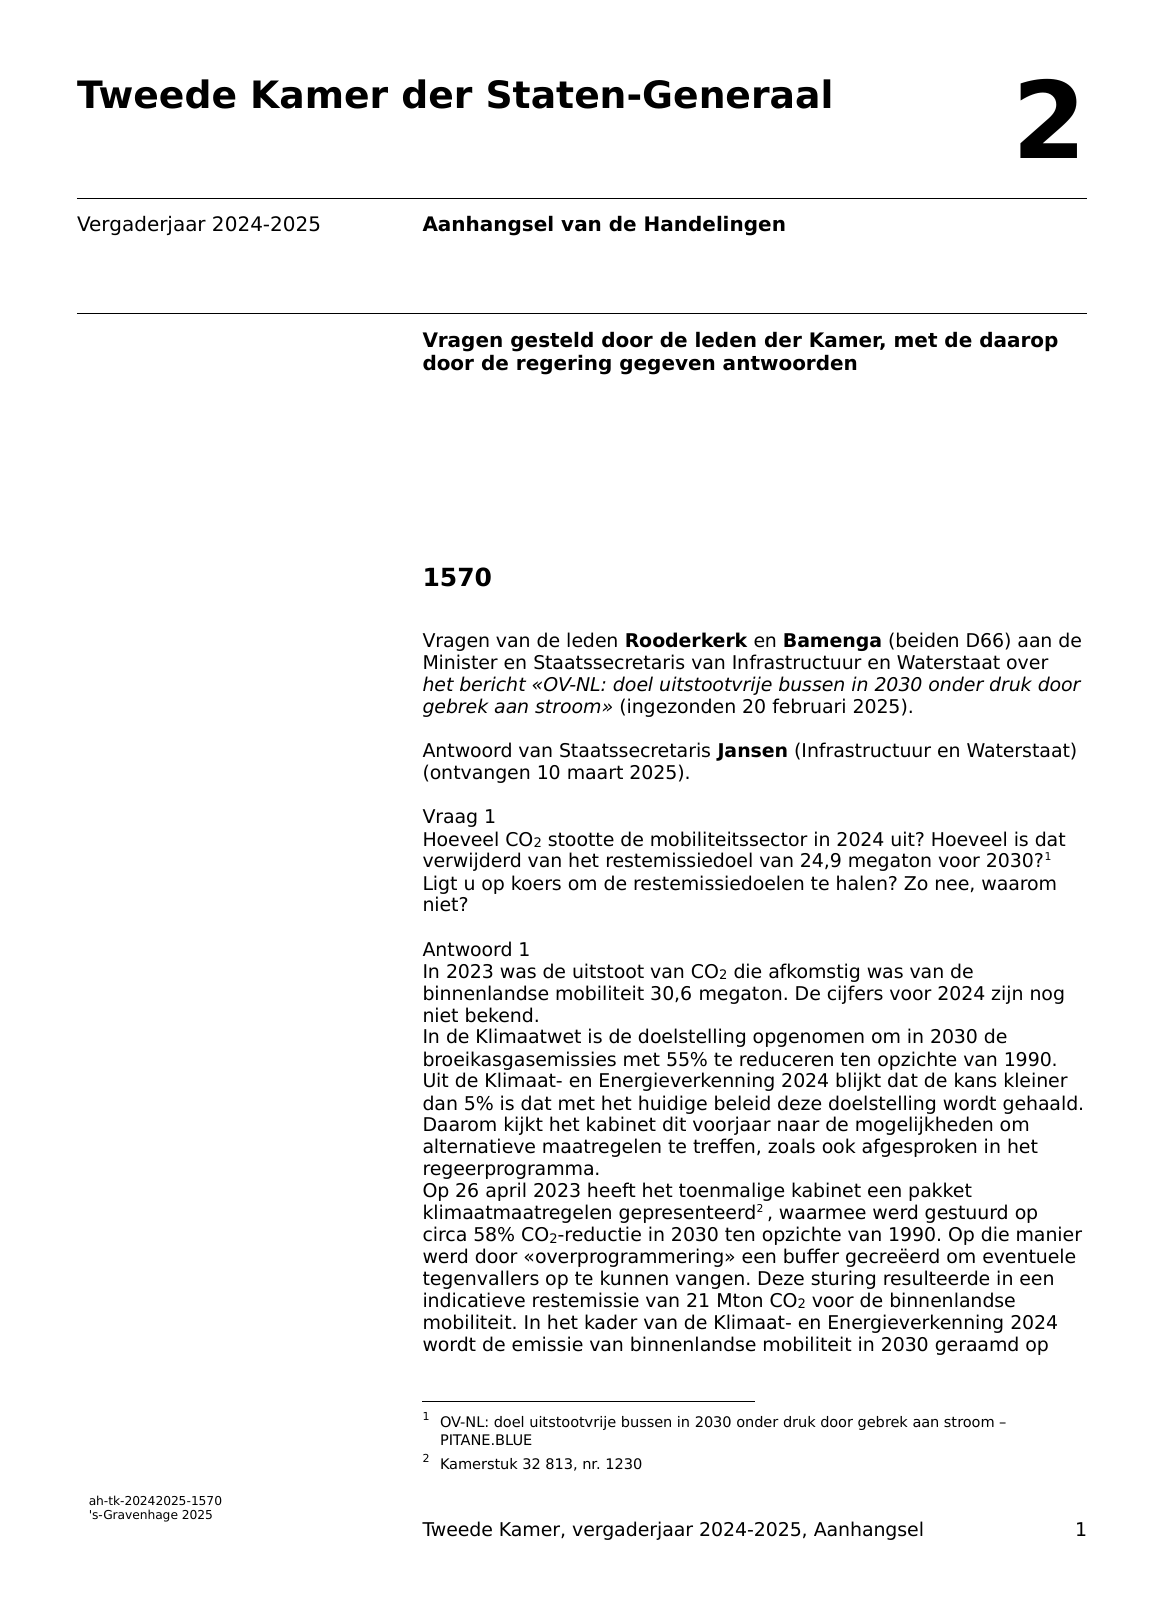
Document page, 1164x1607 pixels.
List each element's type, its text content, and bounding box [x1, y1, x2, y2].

table_cell Vragen gesteld door de leden der Kamer, met de daarop door de regering gegeven antwoorden [422, 314, 1087, 375]
text Op 26 april 2023 heeft het toenmalige kabinet een pakket klimaatmaatregelen gepresenteerd, waarmee werd gestuurd op circa 58% CO2-reductie in 2030 ten opzichte van 1990. Op die manier werd door «overprogrammering» een buffer gecreëerd om eventuele tegenvallers op te kunnen vangen. Deze sturing resulteerde in een indicatieve restemissie van 21 Mton CO2 voor de binnenlandse mobiliteit. In het kader van de Klimaat- en Energieverkenning 2024 wordt de emissie van binnenlandse mobiliteit in 2030 geraamd op [422, 1180, 1087, 1356]
text Vragen van de leden Rooderkerk en Bamenga (beiden D66) aan de Minister en Staatssecretaris van Infrastructuur en Waterstaat over het bericht «OV-NL: doel uitstootvrije bussen in 2030 onder druk door gebrek aan stroom» (ingezonden 20 februari 2025). [422, 630, 1087, 718]
text In 2023 was de uitstoot van CO2 die afkomstig was van de binnenlandse mobiliteit 30,6 megaton. De cijfers voor 2024 zijn nog niet bekend. [422, 961, 1087, 1026]
text Kamerstuk 32 813, nr. 1230 [422, 1452, 1087, 1474]
text 's-Gravenhage 2025 [88, 1508, 323, 1522]
text OV-NL: doel uitstootvrije bussen in 2030 onder druk door gebrek aan stroom – PITANE.BLUE [422, 1410, 1087, 1449]
text Vraag 1 [422, 806, 1087, 828]
text In de Klimaatwet is de doelstelling opgenomen om in 2030 de broeikasgasemissies met 55% te reduceren ten opzichte van 1990. Uit de Klimaat- en Energieverkenning 2024 blijkt dat de kans kleiner dan 5% is dat met het huidige beleid deze doelstelling wordt gehaald. Daarom kijkt het kabinet dit voorjaar naar de mogelijkheden om alternatieve maatregelen te treffen, zoals ook afgesproken in het regeerprogramma. [422, 1026, 1087, 1180]
table_header 2 [886, 59, 1087, 198]
text Antwoord 1 [422, 938, 1087, 961]
table_cell [77, 314, 422, 375]
text Antwoord van Staatssecretaris Jansen (Infrastructuur en Waterstaat) (ontvangen 10 maart 2025). [422, 740, 1087, 784]
table_header Tweede Kamer der Staten-Generaal [77, 59, 886, 198]
text Hoeveel CO2 stootte de mobiliteitssector in 2024 uit? Hoeveel is dat verwijderd van het restemissiedoel van 24,9 megaton voor 2030? Ligt u op koers om de restemissiedoelen te halen? Zo nee, waarom niet? [422, 828, 1087, 916]
table_cell Aanhangsel van de Handelingen [422, 199, 1087, 313]
text 1570 [422, 563, 1087, 592]
text ah-tk-20242025-1570 [88, 1494, 323, 1508]
table_cell Vergaderjaar 2024-2025 [77, 199, 422, 313]
